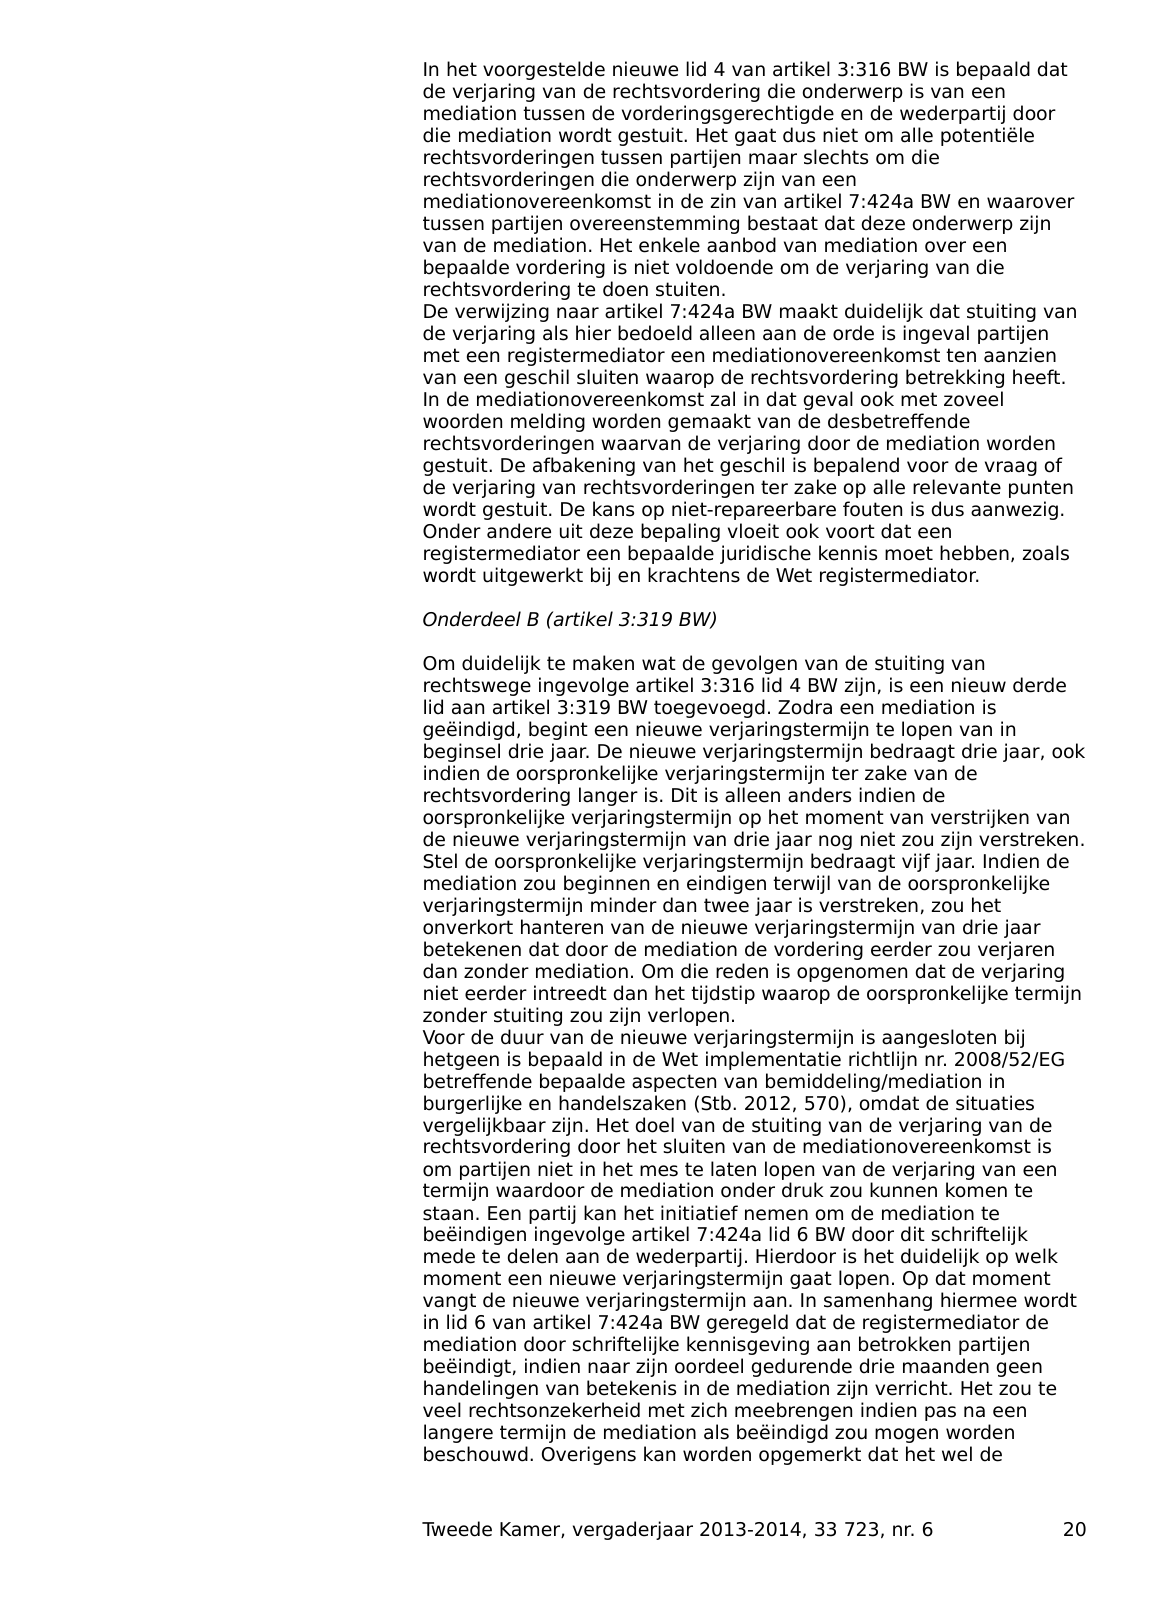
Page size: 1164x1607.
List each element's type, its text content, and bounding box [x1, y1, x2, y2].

text Om duidelijk te maken wat de gevolgen van de stuiting van rechtswege ingevolge artikel 3:316 lid 4 BW zijn, is een nieuw derde lid aan artikel 3:319 BW toegevoegd. Zodra een mediation is geëindigd, begint een nieuwe verjaringstermijn te lopen van in beginsel drie jaar. De nieuwe verjaringstermijn bedraagt drie jaar, ook indien de oorspronkelijke verjaringstermijn ter zake van de rechtsvordering langer is. Dit is alleen anders indien de oorspronkelijke verjaringstermijn op het moment van verstrijken van de nieuwe verjaringstermijn van drie jaar nog niet zou zijn verstreken. Stel de oorspronkelijke verjaringstermijn bedraagt vijf jaar. Indien de mediation zou beginnen en eindigen terwijl van de oorspronkelijke verjaringstermijn minder dan twee jaar is verstreken, zou het onverkort hanteren van de nieuwe verjaringstermijn van drie jaar betekenen dat door de mediation de vordering eerder zou verjaren dan zonder mediation. Om die reden is opgenomen dat de verjaring niet eerder intreedt dan het tijdstip waarop de oorspronkelijke termijn zonder stuiting zou zijn verlopen. [422, 653, 1087, 1027]
subtitle Onderdeel B (artikel 3:319 BW) [422, 609, 1087, 631]
text De verwijzing naar artikel 7:424a BW maakt duidelijk dat stuiting van de verjaring als hier bedoeld alleen aan de orde is ingeval partijen met een registermediator een mediationovereenkomst ten aanzien van een geschil sluiten waarop de rechtsvordering betrekking heeft. In de mediationovereenkomst zal in dat geval ook met zoveel woorden melding worden gemaakt van de desbetreffende rechtsvorderingen waarvan de verjaring door de mediation worden gestuit. De afbakening van het geschil is bepalend voor de vraag of de verjaring van rechtsvorderingen ter zake op alle relevante punten wordt gestuit. De kans op niet-repareerbare fouten is dus aanwezig. Onder andere uit deze bepaling vloeit ook voort dat een registermediator een bepaalde juridische kennis moet hebben, zoals wordt uitgewerkt bij en krachtens de Wet registermediator. [422, 301, 1087, 587]
text In het voorgestelde nieuwe lid 4 van artikel 3:316 BW is bepaald dat de verjaring van de rechtsvordering die onderwerp is van een mediation tussen de vorderingsgerechtigde en de wederpartij door die mediation wordt gestuit. Het gaat dus niet om alle potentiële rechtsvorderingen tussen partijen maar slechts om die rechtsvorderingen die onderwerp zijn van een mediationovereenkomst in de zin van artikel 7:424a BW en waarover tussen partijen overeenstemming bestaat dat deze onderwerp zijn van de mediation. Het enkele aanbod van mediation over een bepaalde vordering is niet voldoende om de verjaring van die rechtsvordering te doen stuiten. [422, 59, 1087, 301]
text Voor de duur van de nieuwe verjaringstermijn is aangesloten bij hetgeen is bepaald in de Wet implementatie richtlijn nr. 2008/52/EG betreffende bepaalde aspecten van bemiddeling/mediation in burgerlijke en handelszaken (Stb. 2012, 570), omdat de situaties vergelijkbaar zijn. Het doel van de stuiting van de verjaring van de rechtsvordering door het sluiten van de mediationovereenkomst is om partijen niet in het mes te laten lopen van de verjaring van een termijn waardoor de mediation onder druk zou kunnen komen te staan. Een partij kan het initiatief nemen om de mediation te beëindigen ingevolge artikel 7:424a lid 6 BW door dit schriftelijk mede te delen aan de wederpartij. Hierdoor is het duidelijk op welk moment een nieuwe verjaringstermijn gaat lopen. Op dat moment vangt de nieuwe verjaringstermijn aan. In samenhang hiermee wordt in lid 6 van artikel 7:424a BW geregeld dat de registermediator de mediation door schriftelijke kennisgeving aan betrokken partijen beëindigt, indien naar zijn oordeel gedurende drie maanden geen handelingen van betekenis in de mediation zijn verricht. Het zou te veel rechtsonzekerheid met zich meebrengen indien pas na een langere termijn de mediation als beëindigd zou mogen worden beschouwd. Overigens kan worden opgemerkt dat het wel de [422, 1027, 1087, 1466]
